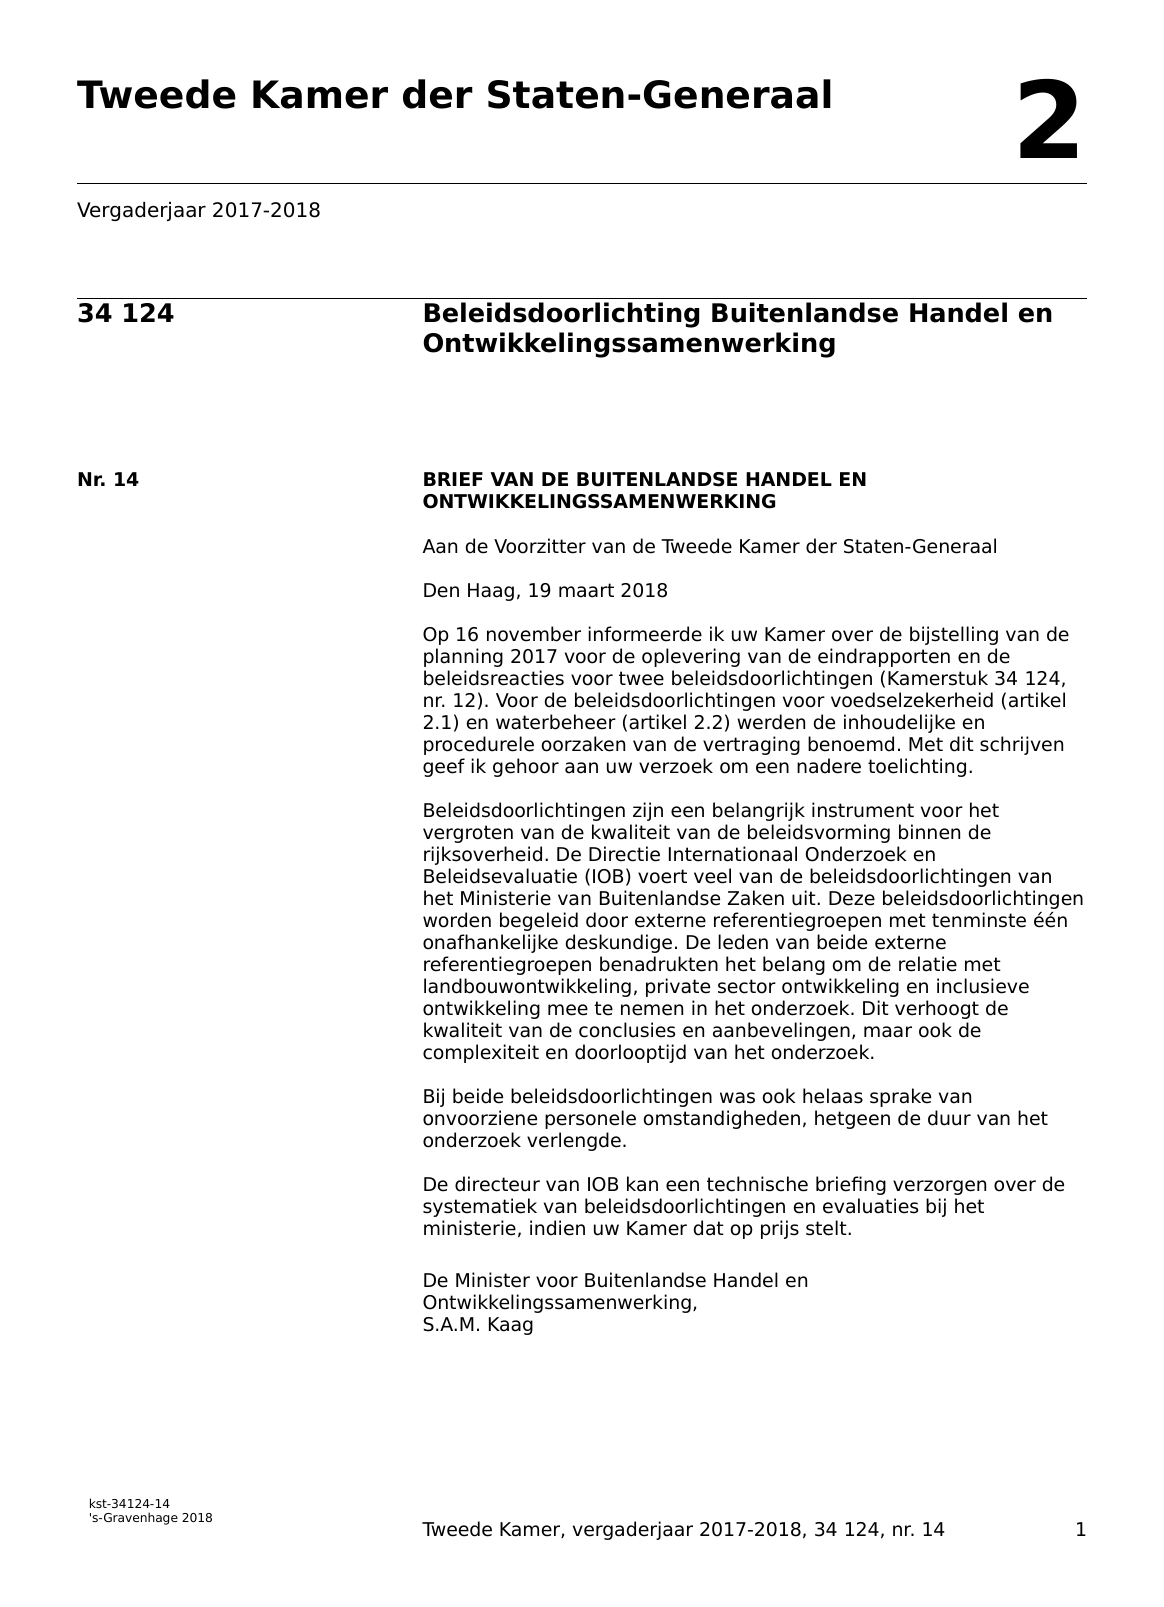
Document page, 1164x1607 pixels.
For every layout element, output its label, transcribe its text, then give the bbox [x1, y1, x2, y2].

text Op 16 november informeerde ik uw Kamer over de bijstelling van de planning 2017 voor de oplevering van de eindrapporten en de beleidsreacties voor twee beleidsdoorlichtingen (Kamerstuk 34 124, nr. 12). Voor de beleidsdoorlichtingen voor voedselzekerheid (artikel 2.1) en waterbeheer (artikel 2.2) werden de inhoudelijke en procedurele oorzaken van de vertraging benoemd. Met dit schrijven geef ik gehoor aan uw verzoek om een nadere toelichting. [422, 624, 1087, 778]
text De directeur van IOB kan een technische briefing verzorgen over de systematiek van beleidsdoorlichtingen en evaluaties bij het ministerie, indien uw Kamer dat op prijs stelt. [422, 1174, 1087, 1240]
text Den Haag, 19 maart 2018 [422, 580, 1087, 602]
table_cell Vergaderjaar 2017-2018 [77, 184, 1087, 298]
table_header 2 [886, 59, 1087, 183]
subtitle 34 124 Beleidsdoorlichting Buitenlandse Handel en Ontwikkelingssamenwerking [77, 299, 1087, 358]
text De Minister voor Buitenlandse Handel en Ontwikkelingssamenwerking, S.A.M. Kaag [422, 1270, 1087, 1336]
text kst-34124-14 [88, 1497, 323, 1511]
text Beleidsdoorlichtingen zijn een belangrijk instrument voor het vergroten van de kwaliteit van de beleidsvorming binnen de rijksoverheid. De Directie Internationaal Onderzoek en Beleidsevaluatie (IOB) voert veel van de beleidsdoorlichtingen van het Ministerie van Buitenlandse Zaken uit. Deze beleidsdoorlichtingen worden begeleid door externe referentiegroepen met tenminste één onafhankelijke deskundige. De leden van beide externe referentiegroepen benadrukten het belang om de relatie met landbouwontwikkeling, private sector ontwikkeling en inclusieve ontwikkeling mee te nemen in het onderzoek. Dit verhoogt de kwaliteit van de conclusies en aanbevelingen, maar ook de complexiteit en doorlooptijd van het onderzoek. [422, 800, 1087, 1064]
subtitle Nr. 14 BRIEF VAN DE BUITENLANDSE HANDEL EN ONTWIKKELINGSSAMENWERKING [77, 469, 1087, 513]
text 's-Gravenhage 2018 [88, 1511, 323, 1525]
text Bij beide beleidsdoorlichtingen was ook helaas sprake van onvoorziene personele omstandigheden, hetgeen de duur van het onderzoek verlengde. [422, 1086, 1087, 1152]
text Aan de Voorzitter van de Tweede Kamer der Staten-Generaal [422, 536, 1087, 557]
table_header Tweede Kamer der Staten-Generaal [77, 59, 886, 183]
